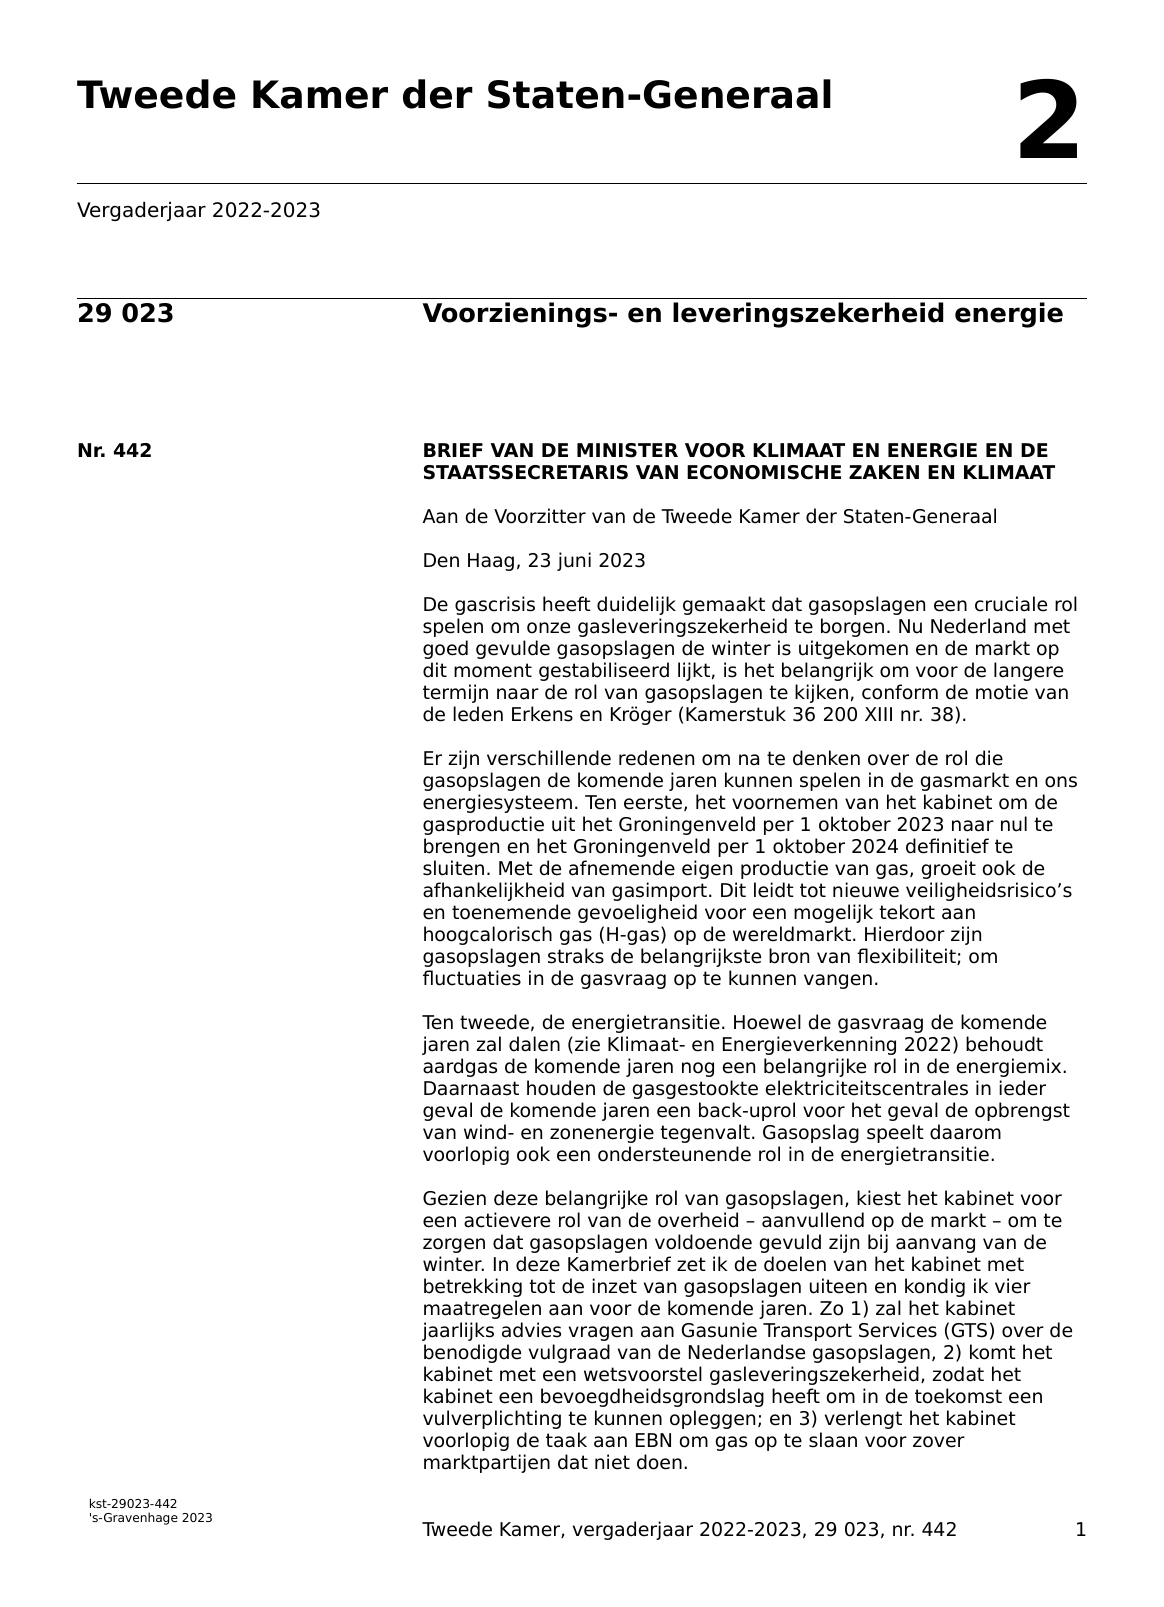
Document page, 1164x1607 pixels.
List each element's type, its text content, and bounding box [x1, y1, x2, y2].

text Er zijn verschillende redenen om na te denken over de rol die gasopslagen de komende jaren kunnen spelen in de gasmarkt en ons energiesysteem. Ten eerste, het voornemen van het kabinet om de gasproductie uit het Groningenveld per 1 oktober 2023 naar nul te brengen en het Groningenveld per 1 oktober 2024 definitief te sluiten. Met de afnemende eigen productie van gas, groeit ook de afhankelijkheid van gasimport. Dit leidt tot nieuwe veiligheidsrisico’s en toenemende gevoeligheid voor een mogelijk tekort aan hoogcalorisch gas (H-gas) op de wereldmarkt. Hierdoor zijn gasopslagen straks de belangrijkste bron van flexibiliteit; om fluctuaties in de gasvraag op te kunnen vangen. [422, 748, 1087, 990]
subtitle 29 023 Voorzienings- en leveringszekerheid energie [77, 299, 1087, 329]
text Ten tweede, de energietransitie. Hoewel de gasvraag de komende jaren zal dalen (zie Klimaat- en Energieverkenning 2022) behoudt aardgas de komende jaren nog een belangrijke rol in de energiemix. Daarnaast houden de gasgestookte elektriciteitscentrales in ieder geval de komende jaren een back-uprol voor het geval de opbrengst van wind- en zonenergie tegenvalt. Gasopslag speelt daarom voorlopig ook een ondersteunende rol in de energietransitie. [422, 1012, 1087, 1166]
text kst-29023-442 [88, 1497, 323, 1511]
table_header Tweede Kamer der Staten-Generaal [77, 59, 886, 183]
table_header 2 [886, 59, 1087, 183]
subtitle Nr. 442 BRIEF VAN DE MINISTER VOOR KLIMAAT EN ENERGIE EN DE STAATSSECRETARIS VAN ECONOMISCHE ZAKEN EN KLIMAAT [77, 440, 1087, 484]
text Gezien deze belangrijke rol van gasopslagen, kiest het kabinet voor een actievere rol van de overheid – aanvullend op de markt – om te zorgen dat gasopslagen voldoende gevuld zijn bij aanvang van de winter. In deze Kamerbrief zet ik de doelen van het kabinet met betrekking tot de inzet van gasopslagen uiteen en kondig ik vier maatregelen aan voor de komende jaren. Zo 1) zal het kabinet jaarlijks advies vragen aan Gasunie Transport Services (GTS) over de benodigde vulgraad van de Nederlandse gasopslagen, 2) komt het kabinet met een wetsvoorstel gasleveringszekerheid, zodat het kabinet een bevoegdheidsgrondslag heeft om in de toekomst een vulverplichting te kunnen opleggen; en 3) verlengt het kabinet voorlopig de taak aan EBN om gas op te slaan voor zover marktpartijen dat niet doen. [422, 1188, 1087, 1474]
table_cell Vergaderjaar 2022-2023 [77, 184, 1087, 298]
text Den Haag, 23 juni 2023 [422, 550, 1087, 572]
text Aan de Voorzitter van de Tweede Kamer der Staten-Generaal [422, 506, 1087, 528]
text 's-Gravenhage 2023 [88, 1511, 323, 1525]
text De gascrisis heeft duidelijk gemaakt dat gasopslagen een cruciale rol spelen om onze gasleveringszekerheid te borgen. Nu Nederland met goed gevulde gasopslagen de winter is uitgekomen en de markt op dit moment gestabiliseerd lijkt, is het belangrijk om voor de langere termijn naar de rol van gasopslagen te kijken, conform de motie van de leden Erkens en Kröger (Kamerstuk 36 200 XIII nr. 38). [422, 594, 1087, 726]
